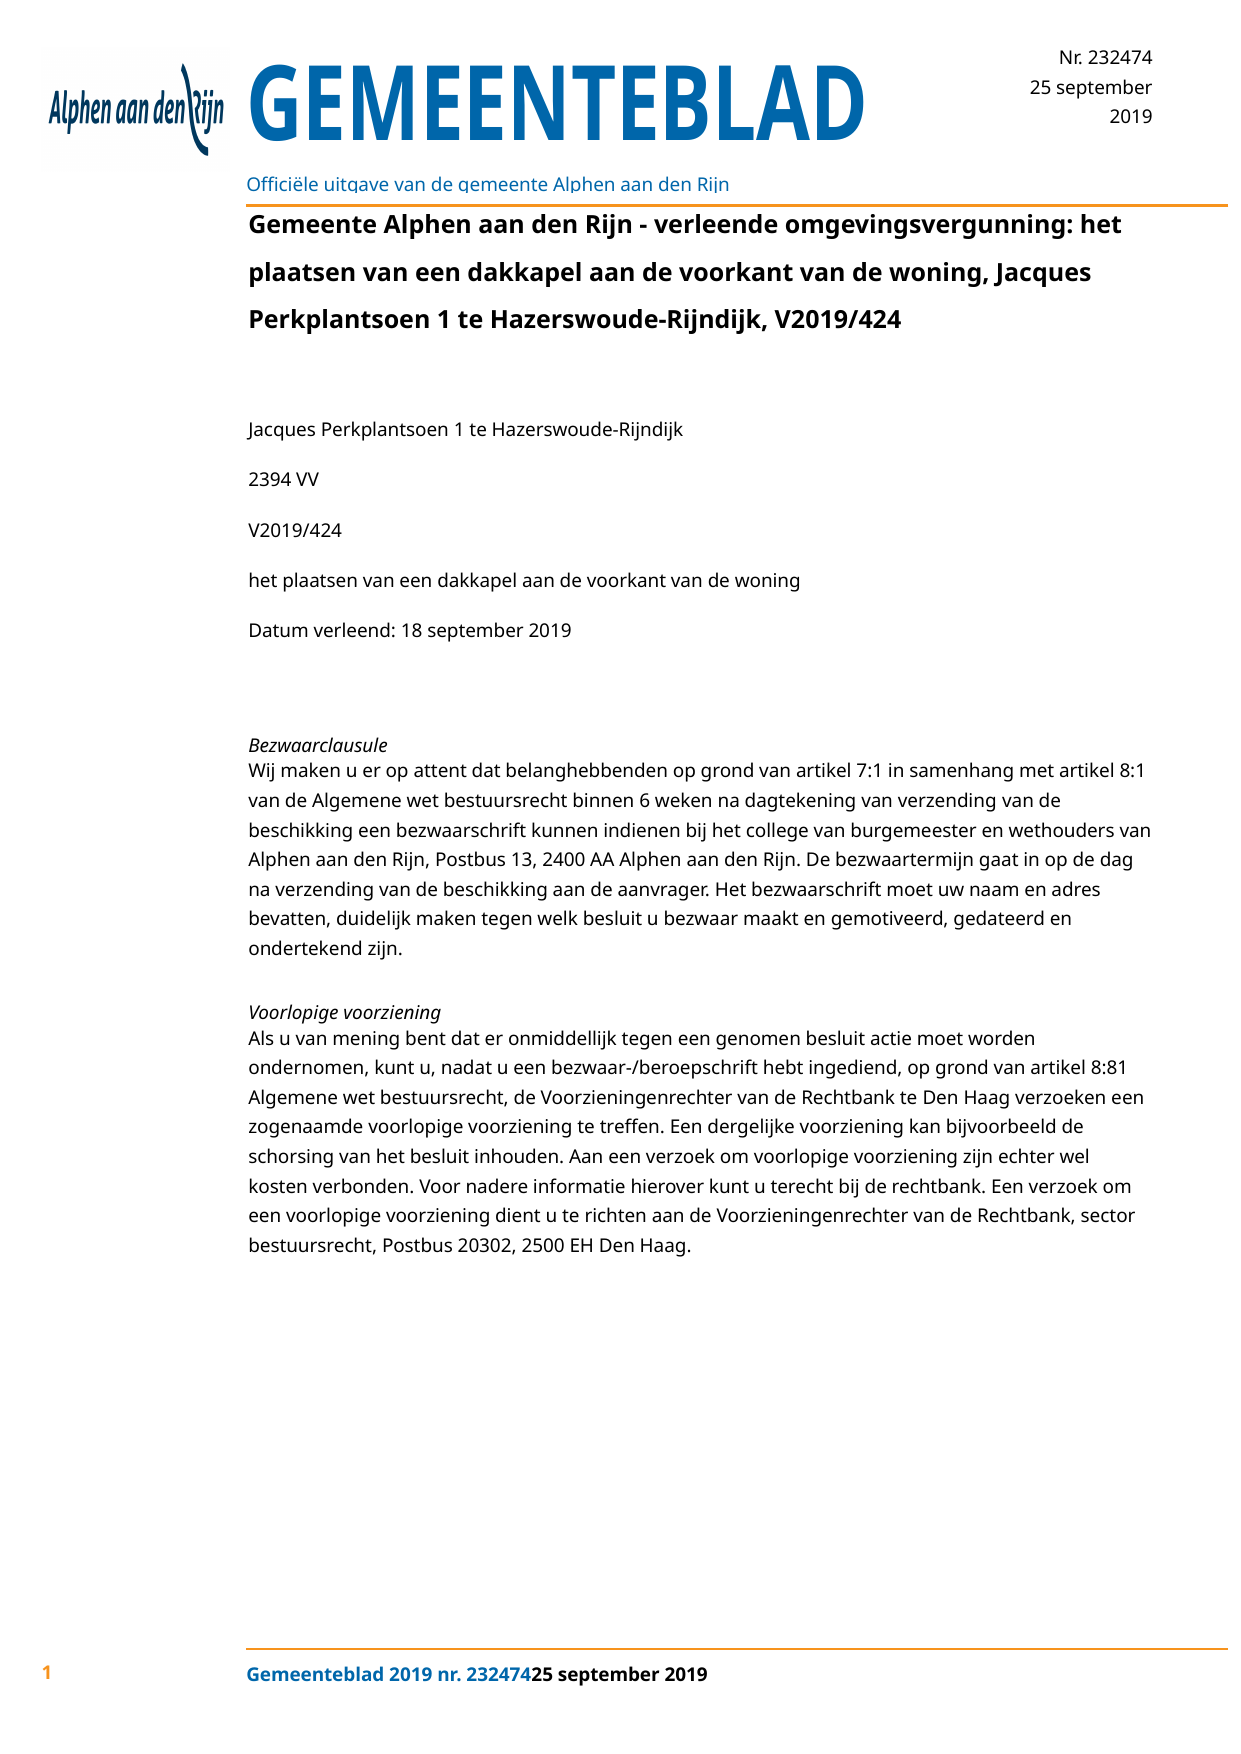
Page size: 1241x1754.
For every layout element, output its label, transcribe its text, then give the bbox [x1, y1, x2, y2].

text het plaatsen van een dakkapel aan de voorkant van de woning [248, 567, 1152, 593]
text Bezwaarclausule [248, 732, 1152, 758]
text Wij maken u er op attent dat belanghebbenden op grond van artikel 7:1 in samenhang met artikel 8:1 van de Algemene wet bestuursrecht binnen 6 weken na dagtekening van verzending van de beschikking een bezwaarschrift kunnen indienen bij het college van burgemeester en wethouders van Alphen aan den Rijn, Postbus 13, 2400 AA Alphen aan den Rijn. De bezwaartermijn gaat in op de dag na verzending van de beschikking aan de aanvrager. Het bezwaarschrift moet uw naam en adres bevatten, duidelijk maken tegen welk besluit u bezwaar maakt en gemotiveerd, gedateerd en ondertekend zijn. [248, 758, 1152, 961]
text Als u van mening bent dat er onmiddellijk tegen een genomen besluit actie moet worden ondernomen, kunt u, nadat u een bezwaar-/beroepschrift hebt ingediend, op grond van artikel 8:81 Algemene wet bestuursrecht, de Voorzieningenrechter van de Rechtbank te Den Haag verzoeken een zogenaamde voorlopige voorziening te treffen. Een dergelijke voorziening kan bijvoorbeeld de schorsing van het besluit inhouden. Aan een verzoek om voorlopige voorziening zijn echter wel kosten verbonden. Voor nadere informatie hierover kunt u terecht bij de rechtbank. Een verzoek om een voorlopige voorziening dient u te richten aan de Voorzieningenrechter van de Rechtbank, sector bestuursrecht, Postbus 20302, 2500 EH Den Haag. [248, 1025, 1152, 1258]
text Jacques Perkplantsoen 1 te Hazerswoude-Rijndijk [248, 416, 1152, 442]
text Datum verleend: 18 september 2019 [248, 618, 1152, 643]
text V2019/424 [248, 517, 1152, 542]
picture [41, 47, 231, 172]
text 2394 VV [248, 466, 1152, 492]
text Gemeente Alphen aan den Rijn - verleende omgevingsvergunning: het plaatsen van een dakkapel aan de voorkant van de woning, Jacques Perkplantsoen 1 te Hazerswoude-Rijndijk, V2019/424 [248, 207, 1152, 336]
text Voorlopige voorziening [248, 999, 1152, 1025]
